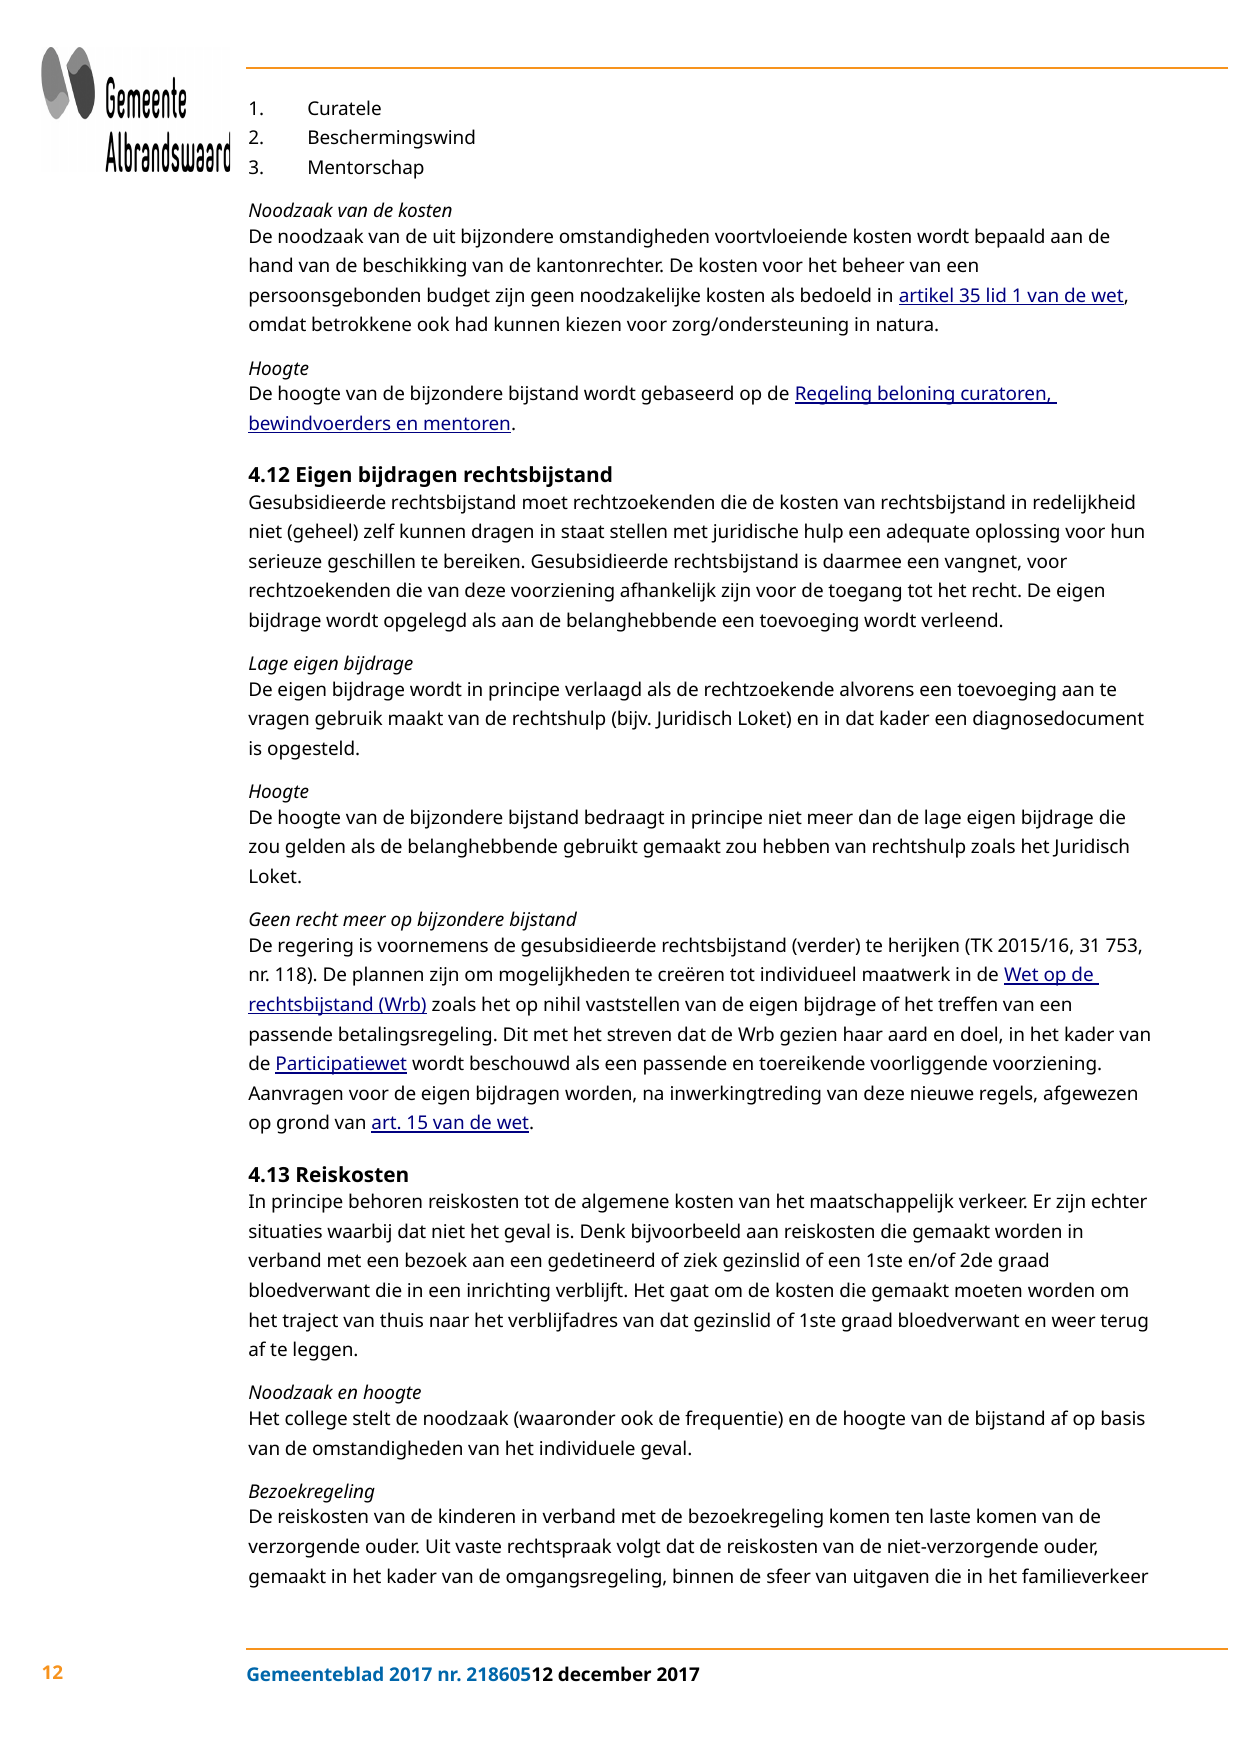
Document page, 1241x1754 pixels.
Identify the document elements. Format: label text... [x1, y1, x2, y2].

text De eigen bijdrage wordt in principe verlaagd als de rechtzoekende alvorens een toevoeging aan te vragen gebruik maakt van de rechtshulp (bijv. Juridisch Loket) en in dat kader een diagnosedocument is opgesteld. [248, 676, 1152, 761]
list Mentorschap [248, 154, 1152, 180]
text 4.12 Eigen bijdragen rechtsbijstand [248, 460, 1152, 489]
text Geen recht meer op bijzondere bijstand [248, 906, 1152, 932]
text Bezoekregeling [248, 1478, 1152, 1504]
list Curatele [248, 95, 1152, 121]
text De hoogte van de bijzondere bijstand bedraagt in principe niet meer dan de lage eigen bijdrage die zou gelden als de belanghebbende gebruikt gemaakt zou hebben van rechtshulp zoals het Juridisch Loket. [248, 804, 1152, 889]
text Gesubsidieerde rechtsbijstand moet rechtzoekenden die de kosten van rechtsbijstand in redelijkheid niet (geheel) zelf kunnen dragen in staat stellen met juridische hulp een adequate oplossing voor hun serieuze geschillen te bereiken. Gesubsidieerde rechtsbijstand is daarmee een vangnet, voor rechtzoekenden die van deze voorziening afhankelijk zijn voor de toegang tot het recht. De eigen bijdrage wordt opgelegd als aan de belanghebbende een toevoeging wordt verleend. [248, 489, 1152, 633]
picture [41, 47, 231, 172]
text De reiskosten van de kinderen in verband met de bezoekregeling komen ten laste komen van de verzorgende ouder. Uit vaste rechtspraak volgt dat de reiskosten van de niet-verzorgende ouder, gemaakt in het kader van de omgangsregeling, binnen de sfeer van uitgaven die in het familieverkeer [248, 1504, 1152, 1588]
text Noodzaak van de kosten [248, 197, 1152, 223]
text Lage eigen bijdrage [248, 650, 1152, 676]
text De regering is voornemens de gesubsidieerde rechtsbijstand (verder) te herijken (TK 2015/16, 31 753, nr. 118). De plannen zijn om mogelijkheden te creëren tot individueel maatwerk in de Wet op de rechtsbijstand (Wrb) zoals het op nihil vaststellen van de eigen bijdrage of het treffen van een passende betalingsregeling. Dit met het streven dat de Wrb gezien haar aard en doel, in het kader van de Participatiewet wordt beschouwd als een passende en toereikende voorliggende voorziening. Aanvragen voor de eigen bijdragen worden, na inwerkingtreding van deze nieuwe regels, afgewezen op grond van art. 15 van de wet. [248, 932, 1152, 1135]
text Het college stelt de noodzaak (waaronder ook de frequentie) en de hoogte van de bijstand af op basis van de omstandigheden van het individuele geval. [248, 1405, 1152, 1461]
text Noodzaak en hoogte [248, 1379, 1152, 1405]
list Beschermingswind [248, 124, 1152, 150]
text De noodzaak van de uit bijzondere omstandigheden voortvloeiende kosten wordt bepaald aan de hand van de beschikking van de kantonrechter. De kosten voor het beheer van een persoonsgebonden budget zijn geen noodzakelijke kosten als bedoeld in artikel 35 lid 1 van de wet, omdat betrokkene ook had kunnen kiezen voor zorg/ondersteuning in natura. [248, 223, 1152, 337]
text Hoogte [248, 355, 1152, 380]
text Hoogte [248, 778, 1152, 804]
text De hoogte van de bijzondere bijstand wordt gebaseerd op de Regeling beloning curatoren, bewindvoerders en mentoren. [248, 380, 1152, 436]
text In principe behoren reiskosten tot de algemene kosten van het maatschappelijk verkeer. Er zijn echter situaties waarbij dat niet het geval is. Denk bijvoorbeeld aan reiskosten die gemaakt worden in verband met een bezoek aan een gedetineerd of ziek gezinslid of een 1ste en/of 2de graad bloedverwant die in een inrichting verblijft. Het gaat om de kosten die gemaakt moeten worden om het traject van thuis naar het verblijfadres van dat gezinslid of 1ste graad bloedverwant en weer terug af te leggen. [248, 1188, 1152, 1362]
text 4.13 Reiskosten [248, 1160, 1152, 1188]
